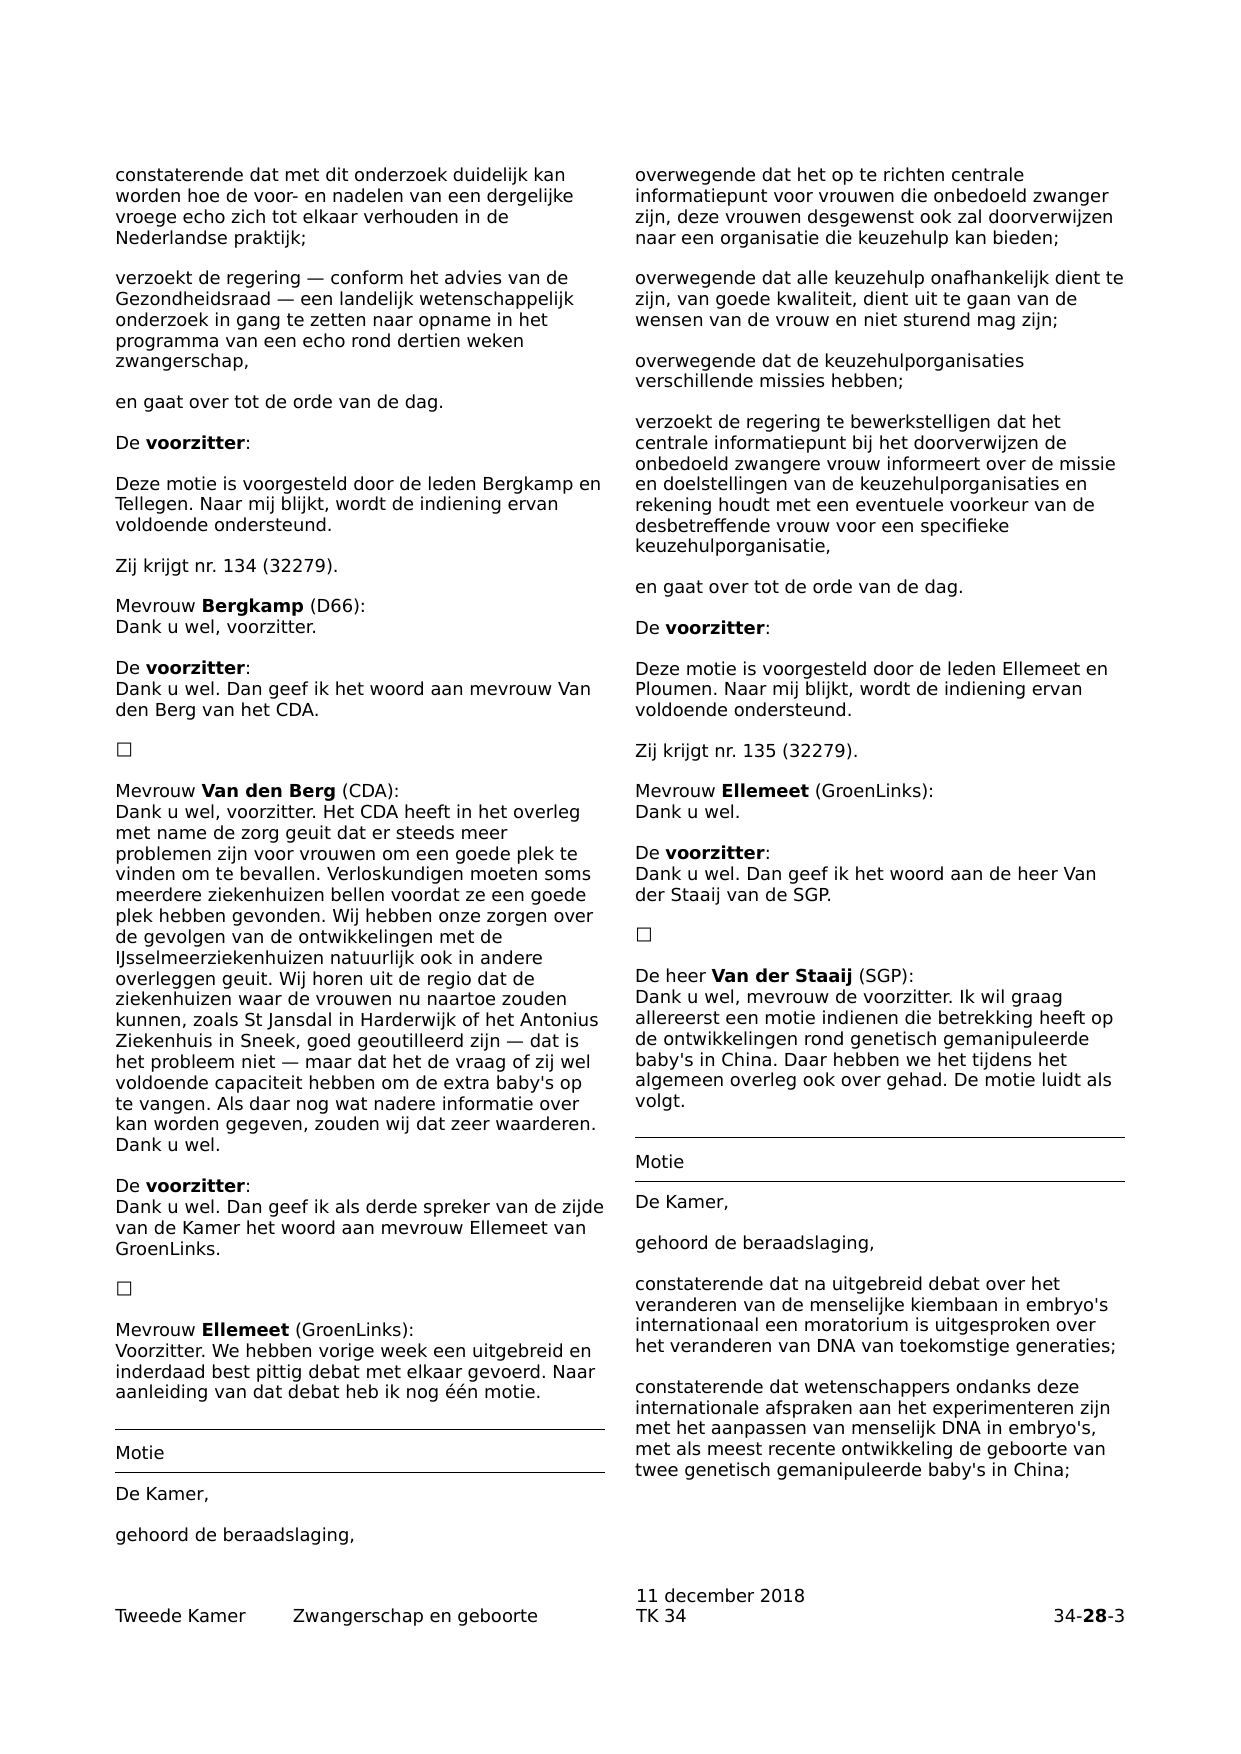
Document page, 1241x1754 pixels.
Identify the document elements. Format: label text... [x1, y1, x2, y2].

text overwegende dat de keuzehulporganisaties verschillende missies hebben; [635, 350, 1125, 392]
text gehoord de beraadslaging, [635, 1233, 1125, 1254]
text Motie [635, 1152, 1125, 1172]
text Dank u wel. Dan geef ik het woord aan de heer Van der Staaij van de SGP. [635, 864, 1125, 905]
text De voorzitter: [115, 658, 605, 678]
text ⬜ [115, 740, 605, 761]
text Mevrouw Ellemeet (GroenLinks): [635, 781, 1125, 802]
text Zij krijgt nr. 134 (32279). [115, 556, 605, 576]
text Dank u wel, mevrouw de voorzitter. Ik wil graag allereerst een motie indienen die betrekking heeft op de ontwikkelingen rond genetisch gemanipuleerde baby's in China. Daar hebben we het tijdens het algemeen overleg ook over gehad. De motie luidt als volgt. [635, 987, 1125, 1112]
text constaterende dat na uitgebreid debat over het veranderen van de menselijke kiembaan in embryo's internationaal een moratorium is uitgesproken over het veranderen van DNA van toekomstige generaties; [635, 1274, 1125, 1357]
text ⬜ [115, 1279, 605, 1300]
text De voorzitter: [115, 433, 605, 453]
text De voorzitter: [635, 618, 1125, 638]
text Deze motie is voorgesteld door de leden Bergkamp en Tellegen. Naar mij blijkt, wordt de indiening ervan voldoende ondersteund. [115, 473, 605, 536]
text Mevrouw Van den Berg (CDA): [115, 781, 605, 802]
text De voorzitter: [635, 843, 1125, 864]
text gehoord de beraadslaging, [115, 1524, 605, 1545]
text Dank u wel. [115, 1135, 605, 1156]
text en gaat over tot de orde van de dag. [635, 577, 1125, 598]
text constaterende dat wetenschappers ondanks deze internationale afspraken aan het experimenteren zijn met het aanpassen van menselijk DNA in embryo's, met als meest recente ontwikkeling de geboorte van twee genetisch gemanipuleerde baby's in China; [635, 1377, 1125, 1480]
text De heer Van der Staaij (SGP): [635, 966, 1125, 987]
text verzoekt de regering te bewerkstelligen dat het centrale informatiepunt bij het doorverwijzen de onbedoeld zwangere vrouw informeert over de missie en doelstellingen van de keuzehulporganisaties en rekening houdt met een eventuele voorkeur van de desbetreffende vrouw voor een specifieke keuzehulporganisatie, [635, 412, 1125, 557]
text Motie [115, 1443, 605, 1464]
text Dank u wel. Dan geef ik als derde spreker van de zijde van de Kamer het woord aan mevrouw Ellemeet van GroenLinks. [115, 1197, 605, 1259]
text De Kamer, [115, 1484, 605, 1504]
text en gaat over tot de orde van de dag. [115, 392, 605, 413]
text Deze motie is voorgesteld door de leden Ellemeet en Ploumen. Naar mij blijkt, wordt de indiening ervan voldoende ondersteund. [635, 658, 1125, 721]
text Mevrouw Ellemeet (GroenLinks): [115, 1320, 605, 1341]
text overwegende dat alle keuzehulp onafhankelijk dient te zijn, van goede kwaliteit, dient uit te gaan van de wensen van de vrouw en niet sturend mag zijn; [635, 268, 1125, 330]
text ⬜ [635, 925, 1125, 946]
text Dank u wel, voorzitter. Het CDA heeft in het overleg met name de zorg geuit dat er steeds meer problemen zijn voor vrouwen om een goede plek te vinden om te bevallen. Verloskundigen moeten soms meerdere ziekenhuizen bellen voordat ze een goede plek hebben gevonden. Wij hebben onze zorgen over de gevolgen van de ontwikkelingen met de IJsselmeerziekenhuizen natuurlijk ook in andere overleggen geuit. Wij horen uit de regio dat de ziekenhuizen waar de vrouwen nu naartoe zouden kunnen, zoals St Jansdal in Harderwijk of het Antonius Ziekenhuis in Sneek, goed geoutilleerd zijn — dat is het probleem niet — maar dat het de vraag of zij wel voldoende capaciteit hebben om de extra baby's op te vangen. Als daar nog wat nadere informatie over kan worden gegeven, zouden wij dat zeer waarderen. [115, 802, 605, 1135]
text Mevrouw Bergkamp (D66): [115, 596, 605, 617]
text Zij krijgt nr. 135 (32279). [635, 741, 1125, 761]
text Dank u wel. [635, 802, 1125, 823]
text verzoekt de regering — conform het advies van de Gezondheidsraad — een landelijk wetenschappelijk onderzoek in gang te zetten naar opname in het programma van een echo rond dertien weken zwangerschap, [115, 268, 605, 372]
text constaterende dat met dit onderzoek duidelijk kan worden hoe de voor- en nadelen van een dergelijke vroege echo zich tot elkaar verhouden in de Nederlandse praktijk; [115, 165, 605, 248]
text De voorzitter: [115, 1176, 605, 1197]
text Dank u wel, voorzitter. [115, 617, 605, 638]
text Voorzitter. We hebben vorige week een uitgebreid en inderdaad best pittig debat met elkaar gevoerd. Naar aanleiding van dat debat heb ik nog één motie. [115, 1341, 605, 1403]
text De Kamer, [635, 1192, 1125, 1213]
text Dank u wel. Dan geef ik het woord aan mevrouw Van den Berg van het CDA. [115, 678, 605, 720]
text overwegende dat het op te richten centrale informatiepunt voor vrouwen die onbedoeld zwanger zijn, deze vrouwen desgewenst ook zal doorverwijzen naar een organisatie die keuzehulp kan bieden; [635, 165, 1125, 248]
